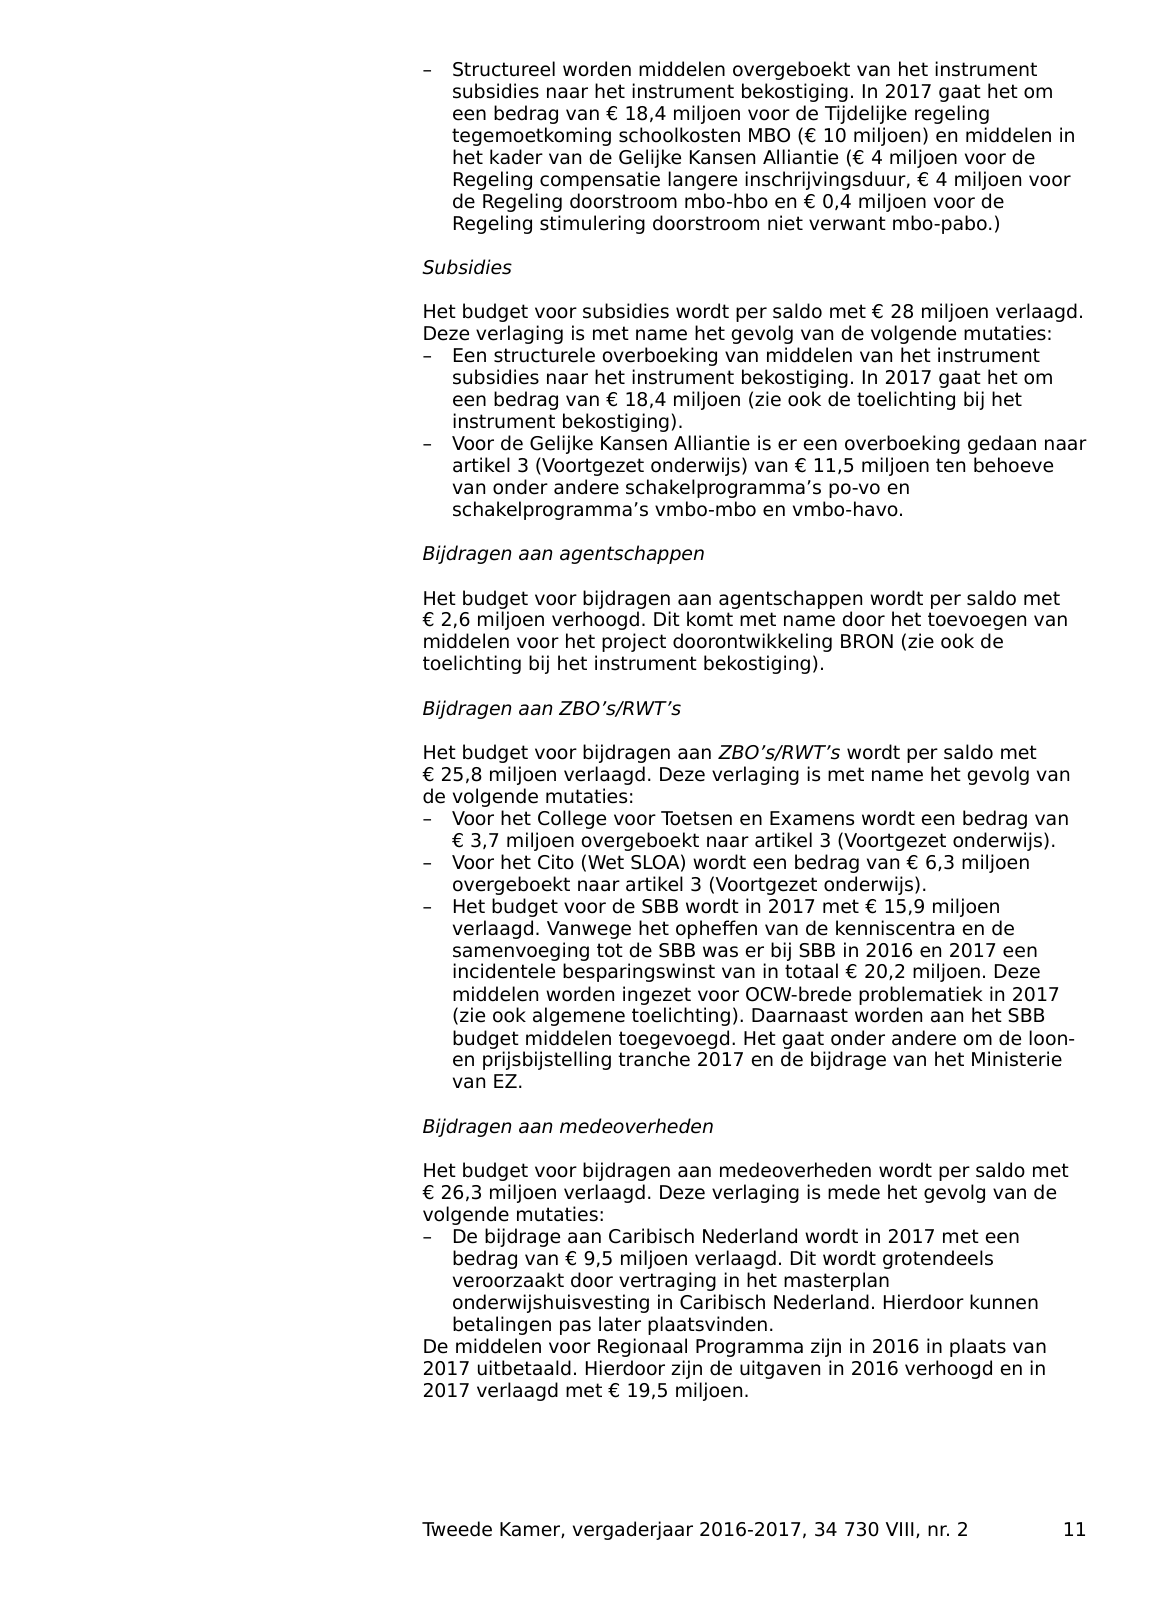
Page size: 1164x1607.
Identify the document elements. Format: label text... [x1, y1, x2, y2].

subtitle Subsidies [422, 257, 1087, 279]
text – Structureel worden middelen overgeboekt van het instrument subsidies naar het instrument bekostiging. In 2017 gaat het om een bedrag van € 18,4 miljoen voor de Tijdelijke regeling tegemoetkoming schoolkosten MBO (€ 10 miljoen) en middelen in het kader van de Gelijke Kansen Alliantie (€ 4 miljoen voor de Regeling compensatie langere inschrijvingsduur, € 4 miljoen voor de Regeling doorstroom mbo-hbo en € 0,4 miljoen voor de Regeling stimulering doorstroom niet verwant mbo-pabo.) [422, 59, 1087, 235]
text Het budget voor bijdragen aan agentschappen wordt per saldo met € 2,6 miljoen verhoogd. Dit komt met name door het toevoegen van middelen voor het project doorontwikkeling BRON (zie ook de toelichting bij het instrument bekostiging). [422, 587, 1087, 675]
text – Het budget voor de SBB wordt in 2017 met € 15,9 miljoen verlaagd. Vanwege het opheffen van de kenniscentra en de samenvoeging tot de SBB was er bij SBB in 2016 en 2017 een incidentele besparingswinst van in totaal € 20,2 miljoen. Deze middelen worden ingezet voor OCW-brede problematiek in 2017 (zie ook algemene toelichting). Daarnaast worden aan het SBB budget middelen toegevoegd. Het gaat onder andere om de loon- en prijsbijstelling tranche 2017 en de bijdrage van het Ministerie van EZ. [422, 896, 1087, 1093]
text Het budget voor subsidies wordt per saldo met € 28 miljoen verlaagd. Deze verlaging is met name het gevolg van de volgende mutaties: [422, 301, 1087, 345]
text De middelen voor Regionaal Programma zijn in 2016 in plaats van 2017 uitbetaald. Hierdoor zijn de uitgaven in 2016 verhoogd en in 2017 verlaagd met € 19,5 miljoen. [422, 1336, 1087, 1401]
text – Voor de Gelijke Kansen Alliantie is er een overboeking gedaan naar artikel 3 (Voortgezet onderwijs) van € 11,5 miljoen ten behoeve van onder andere schakelprogramma’s po-vo en schakelprogramma’s vmbo-mbo en vmbo-havo. [422, 433, 1087, 521]
text – Een structurele overboeking van middelen van het instrument subsidies naar het instrument bekostiging. In 2017 gaat het om een bedrag van € 18,4 miljoen (zie ook de toelichting bij het instrument bekostiging). [422, 345, 1087, 433]
text – De bijdrage aan Caribisch Nederland wordt in 2017 met een bedrag van € 9,5 miljoen verlaagd. Dit wordt grotendeels veroorzaakt door vertraging in het masterplan onderwijshuisvesting in Caribisch Nederland. Hierdoor kunnen betalingen pas later plaatsvinden. [422, 1226, 1087, 1336]
subtitle Bijdragen aan medeoverheden [422, 1116, 1087, 1137]
subtitle Bijdragen aan agentschappen [422, 543, 1087, 565]
text – Voor het College voor Toetsen en Examens wordt een bedrag van € 3,7 miljoen overgeboekt naar artikel 3 (Voortgezet onderwijs). [422, 808, 1087, 852]
text Het budget voor bijdragen aan medeoverheden wordt per saldo met € 26,3 miljoen verlaagd. Deze verlaging is mede het gevolg van de volgende mutaties: [422, 1160, 1087, 1226]
text – Voor het Cito (Wet SLOA) wordt een bedrag van € 6,3 miljoen overgeboekt naar artikel 3 (Voortgezet onderwijs). [422, 852, 1087, 896]
text Het budget voor bijdragen aan ZBO’s/RWT’s wordt per saldo met € 25,8 miljoen verlaagd. Deze verlaging is met name het gevolg van de volgende mutaties: [422, 742, 1087, 808]
subtitle Bijdragen aan ZBO’s/RWT’s [422, 697, 1087, 719]
